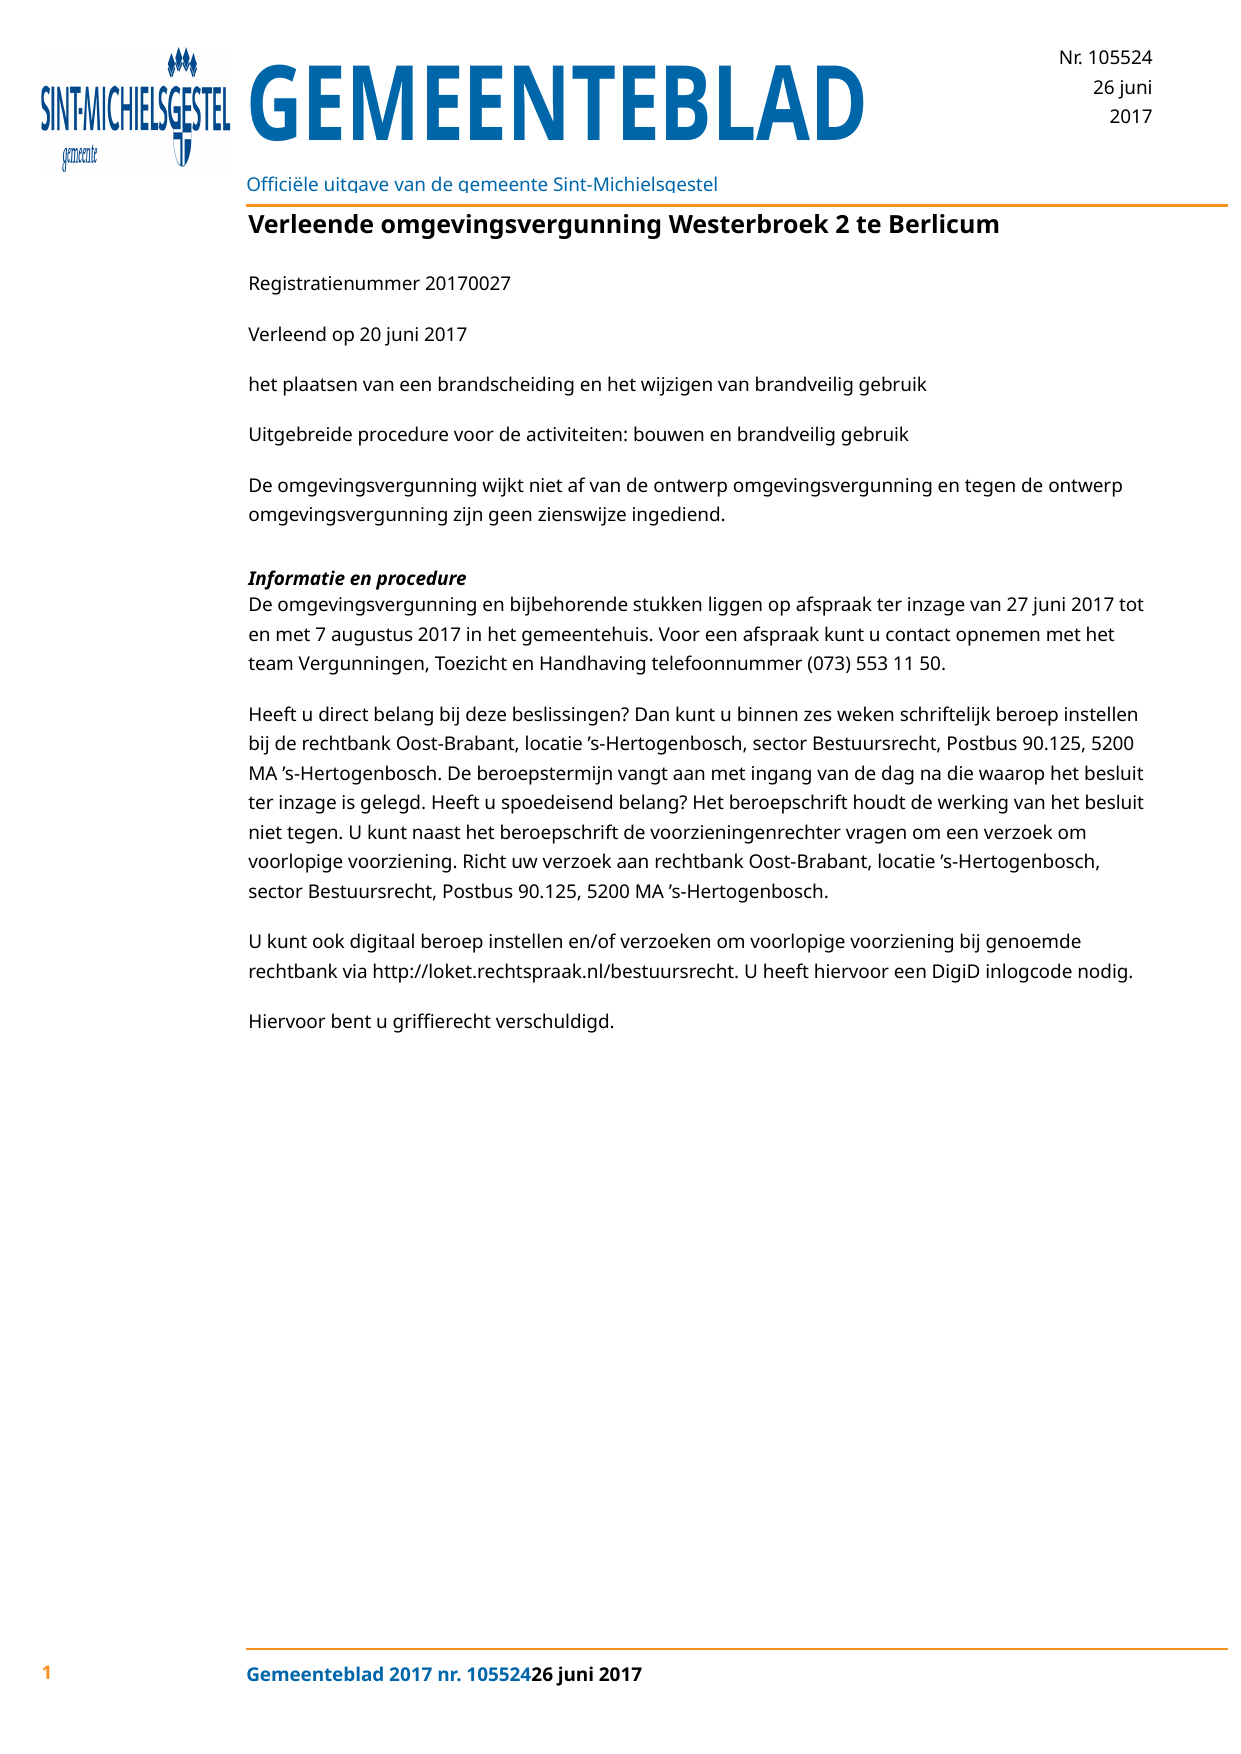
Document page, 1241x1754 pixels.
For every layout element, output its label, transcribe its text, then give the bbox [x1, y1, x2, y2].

text U kunt ook digitaal beroep instellen en/of verzoeken om voorlopige voorziening bij genoemde rechtbank via http://loket.rechtspraak.nl/bestuursrecht. U heeft hiervoor een DigiD inlogcode nodig. [248, 929, 1152, 984]
text Registratienummer 20170027 [248, 270, 1152, 296]
text De omgevingsvergunning wijkt niet af van de ontwerp omgevingsvergunning en tegen de ontwerp omgevingsvergunning zijn geen zienswijze ingediend. [248, 472, 1152, 527]
text het plaatsen van een brandscheiding en het wijzigen van brandveilig gebruik [248, 371, 1152, 397]
picture [41, 47, 231, 172]
text Heeft u direct belang bij deze beslissingen? Dan kunt u binnen zes weken schriftelijk beroep instellen bij de rechtbank Oost-Brabant, locatie ’s-Hertogenbosch, sector Bestuursrecht, Postbus 90.125, 5200 MA ’s-Hertogenbosch. De beroepstermijn vangt aan met ingang van de dag na die waarop het besluit ter inzage is gelegd. Heeft u spoedeisend belang? Het beroepschrift houdt de werking van het besluit niet tegen. U kunt naast het beroepschrift de voorzieningenrechter vragen om een verzoek om voorlopige voorziening. Richt uw verzoek aan rechtbank Oost-Brabant, locatie ’s-Hertogenbosch, sector Bestuursrecht, Postbus 90.125, 5200 MA ’s-Hertogenbosch. [248, 701, 1152, 904]
text Verleende omgevingsvergunning Westerbroek 2 te Berlicum [248, 207, 1152, 241]
text Verleend op 20 juni 2017 [248, 321, 1152, 346]
text Informatie en procedure [248, 566, 1152, 591]
text De omgevingsvergunning en bijbehorende stukken liggen op afspraak ter inzage van 27 juni 2017 tot en met 7 augustus 2017 in het gemeentehuis. Voor een afspraak kunt u contact opnemen met het team Vergunningen, Toezicht en Handhaving telefoonnummer (073) 553 11 50. [248, 591, 1152, 676]
text Hiervoor bent u griffierecht verschuldigd. [248, 1009, 1152, 1034]
text Uitgebreide procedure voor de activiteiten: bouwen en brandveilig gebruik [248, 422, 1152, 447]
